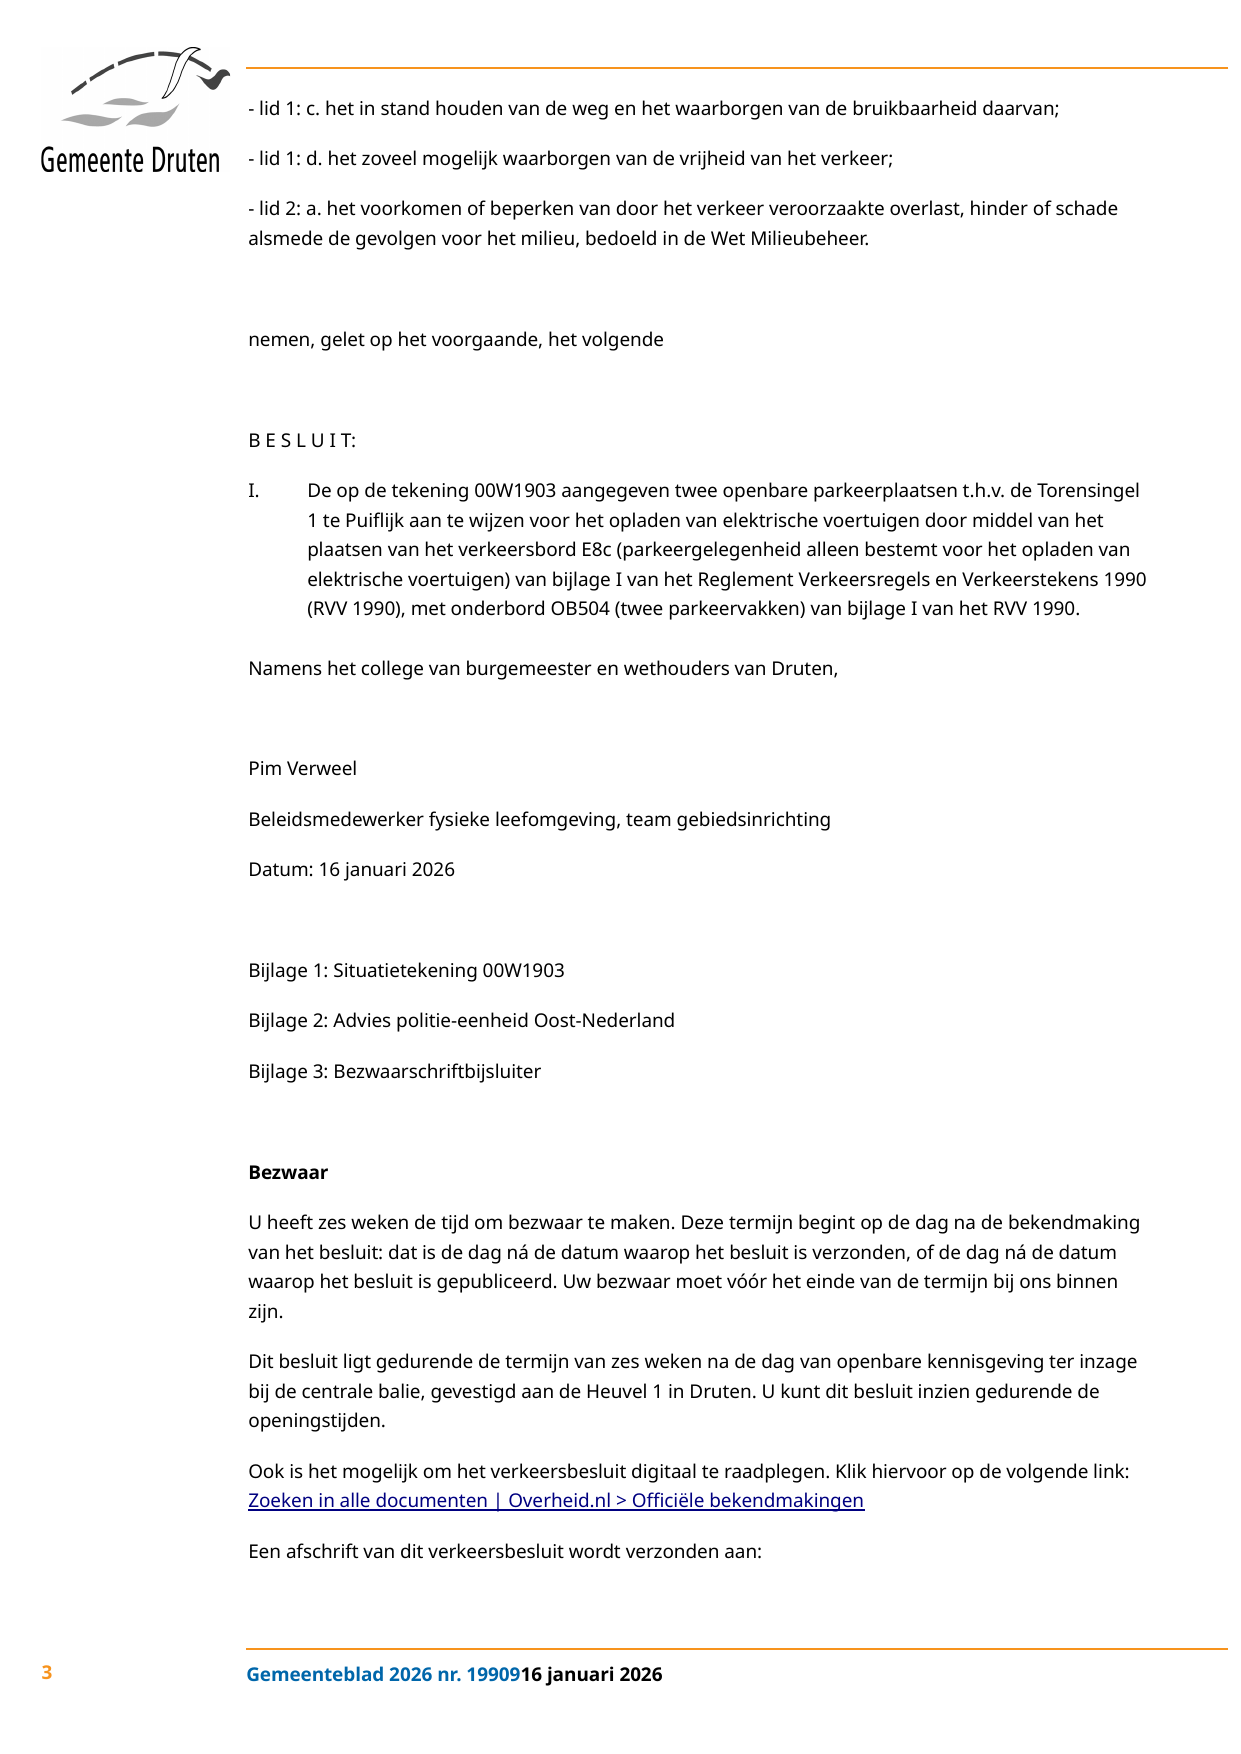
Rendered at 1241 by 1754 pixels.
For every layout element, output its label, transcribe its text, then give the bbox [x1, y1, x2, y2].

text B E S L U I T: [248, 427, 1152, 453]
text - lid 1: c. het in stand houden van de weg en het waarborgen van de bruikbaarheid daarvan; [248, 95, 1152, 121]
text Dit besluit ligt gedurende de termijn van zes weken na de dag van openbare kennisgeving ter inzage bij de centrale balie, gevestigd aan de Heuvel 1 in Druten. U kunt dit besluit inzien gedurende de openingstijden. [248, 1348, 1152, 1433]
text Bijlage 3: Bezwaarschriftbijsluiter [248, 1058, 1152, 1084]
text Datum: 16 januari 2026 [248, 856, 1152, 882]
text Pim Verweel [248, 756, 1152, 781]
text - lid 2: a. het voorkomen of beperken van door het verkeer veroorzaakte overlast, hinder of schade alsmede de gevolgen voor het milieu, bedoeld in de Wet Milieubeheer. [248, 196, 1152, 251]
text U heeft zes weken de tijd om bezwaar te maken. Deze termijn begint op de dag na de bekendmaking van het besluit: dat is de dag ná de datum waarop het besluit is verzonden, of de dag ná de datum waarop het besluit is gepubliceerd. Uw bezwaar moet vóór het einde van de termijn bij ons binnen zijn. [248, 1209, 1152, 1324]
text Bijlage 1: Situatietekening 00W1903 [248, 957, 1152, 983]
picture [41, 47, 231, 172]
list De op de tekening 00W1903 aangegeven twee openbare parkeerplaatsen t.h.v. de Torensingel 1 te Puiflijk aan te wijzen voor het opladen van elektrische voertuigen door middel van het plaatsen van het verkeersbord E8c (parkeergelegenheid alleen bestemt voor het opladen van elektrische voertuigen) van bijlage I van het Reglement Verkeersregels en Verkeerstekens 1990 (RVV 1990), met onderbord OB504 (twee parkeervakken) van bijlage I van het RVV 1990. [248, 477, 1152, 621]
text Een afschrift van dit verkeersbesluit wordt verzonden aan: [248, 1538, 1152, 1564]
text Beleidsmedewerker fysieke leefomgeving, team gebiedsinrichting [248, 806, 1152, 832]
text - lid 1: d. het zoveel mogelijk waarborgen van de vrijheid van het verkeer; [248, 145, 1152, 171]
text Ook is het mogelijk om het verkeersbesluit digitaal te raadplegen. Klik hiervoor op de volgende link: Zoeken in alle documenten | Overheid.nl > Officiële bekendmakingen [248, 1458, 1152, 1513]
text Namens het college van burgemeester en wethouders van Druten, [248, 655, 1152, 681]
text Bezwaar [248, 1159, 1152, 1185]
text nemen, gelet op het voorgaande, het volgende [248, 326, 1152, 352]
text Bijlage 2: Advies politie-eenheid Oost-Nederland [248, 1008, 1152, 1033]
